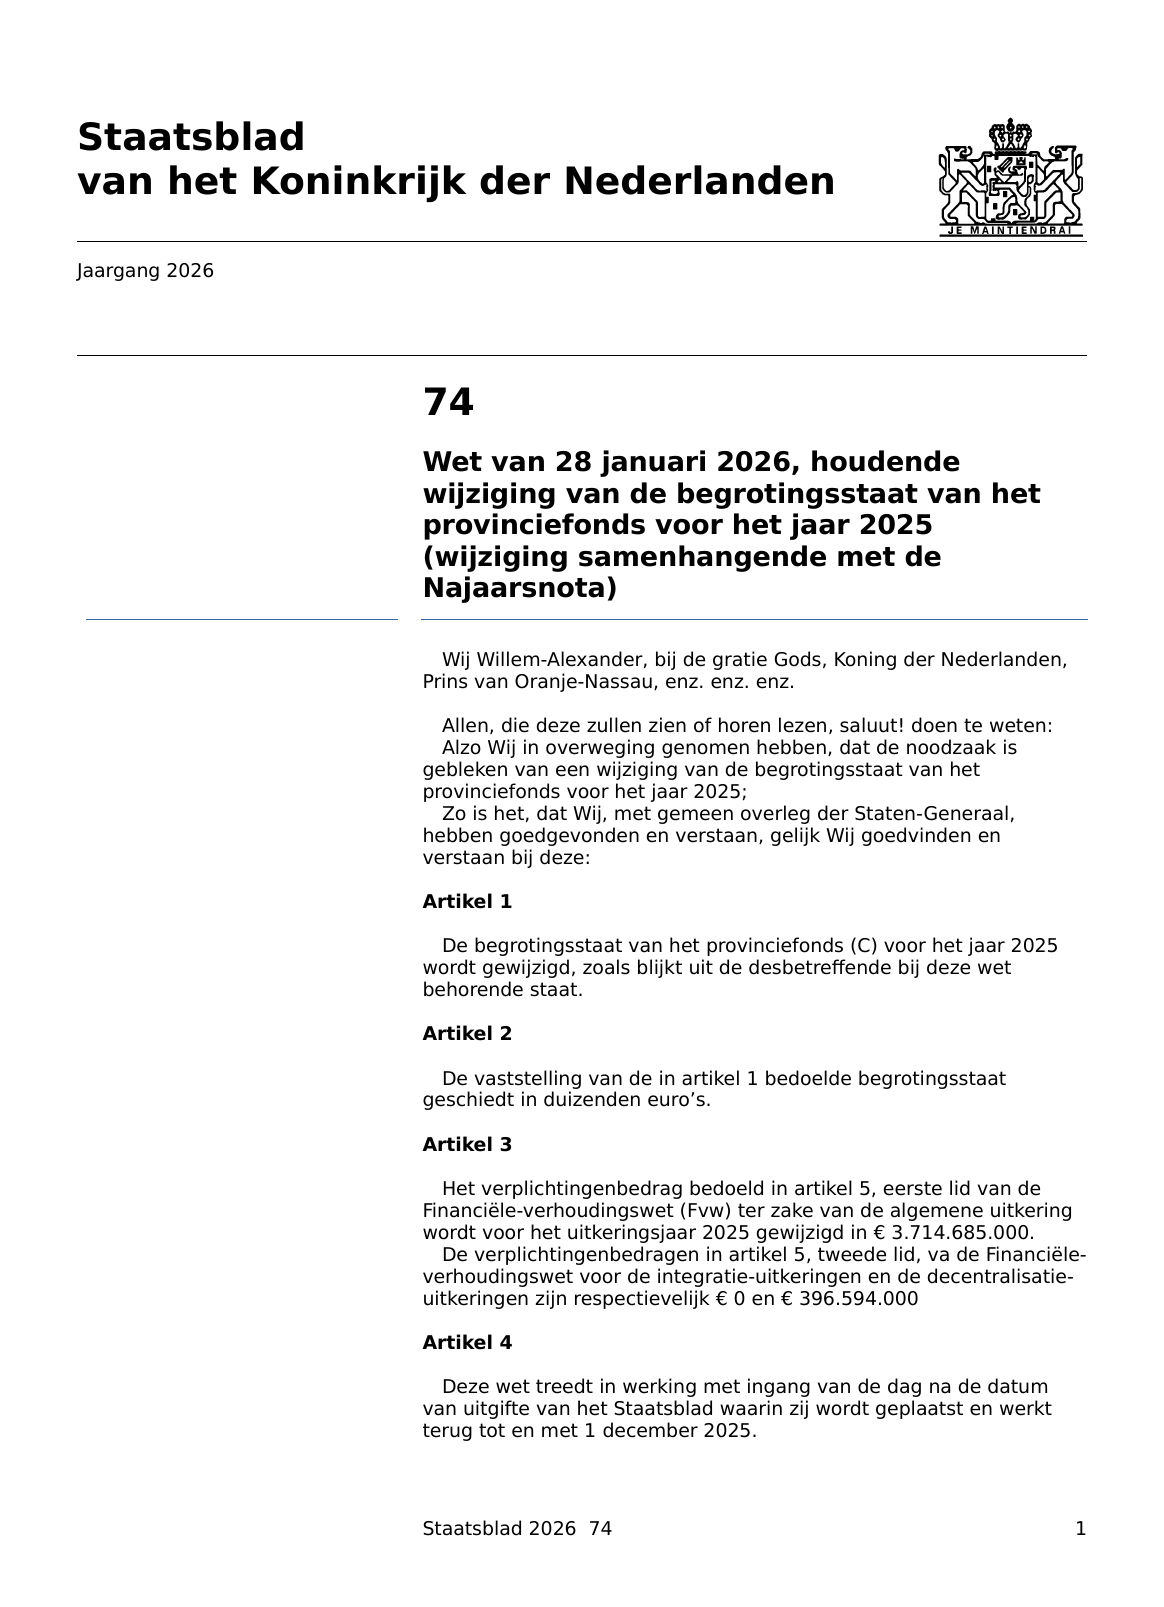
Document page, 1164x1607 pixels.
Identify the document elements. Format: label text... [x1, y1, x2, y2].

text Wij Willem-Alexander, bij de gratie Gods, Koning der Nederlanden, Prins van Oranje-Nassau, enz. enz. enz. [422, 649, 1087, 693]
table_header Staatsblad van het Koninkrijk der Nederlanden [77, 100, 886, 241]
table_header [886, 100, 1087, 241]
text Het verplichtingenbedrag bedoeld in artikel 5, eerste lid van de Financiële-verhoudingswet (Fvw) ter zake van de algemene uitkering wordt voor het uitkeringsjaar 2025 gewijzigd in € 3.714.685.000. [422, 1178, 1087, 1244]
text Wet van 28 januari 2026, houdende wijziging van de begrotingsstaat van het provinciefonds voor het jaar 2025 (wijziging samenhangende met de Najaarsnota) [422, 447, 1087, 604]
text Alzo Wij in overweging genomen hebben, dat de noodzaak is gebleken van een wijziging van de begrotingsstaat van het provinciefonds voor het jaar 2025; [422, 737, 1087, 803]
subtitle Artikel 1 [422, 891, 1087, 913]
text Allen, die deze zullen zien of horen lezen, saluut! doen te weten: [422, 715, 1087, 737]
subtitle 74 [422, 381, 1087, 424]
subtitle Artikel 3 [422, 1133, 1087, 1156]
text Zo is het, dat Wij, met gemeen overleg der Staten-Generaal, hebben goedgevonden en verstaan, gelijk Wij goedvinden en verstaan bij deze: [422, 803, 1087, 869]
subtitle Artikel 4 [422, 1332, 1087, 1354]
text Deze wet treedt in werking met ingang van de dag na de datum van uitgifte van het Staatsblad waarin zij wordt geplaatst en werkt terug tot en met 1 december 2025. [422, 1376, 1087, 1442]
text De verplichtingenbedragen in artikel 5, tweede lid, va de Financiële-verhoudingswet voor de integratie-uitkeringen en de decentralisatie-uitkeringen zijn respectievelijk € 0 en € 396.594.000 [422, 1244, 1087, 1309]
text De begrotingsstaat van het provinciefonds (C) voor het jaar 2025 wordt gewijzigd, zoals blijkt uit de desbetreffende bij deze wet behorende staat. [422, 935, 1087, 1001]
table_cell Jaargang 2026 [77, 242, 1087, 355]
subtitle Artikel 2 [422, 1023, 1087, 1045]
picture [936, 115, 1087, 240]
text De vaststelling van de in artikel 1 bedoelde begrotingsstaat geschiedt in duizenden euro’s. [422, 1067, 1087, 1111]
